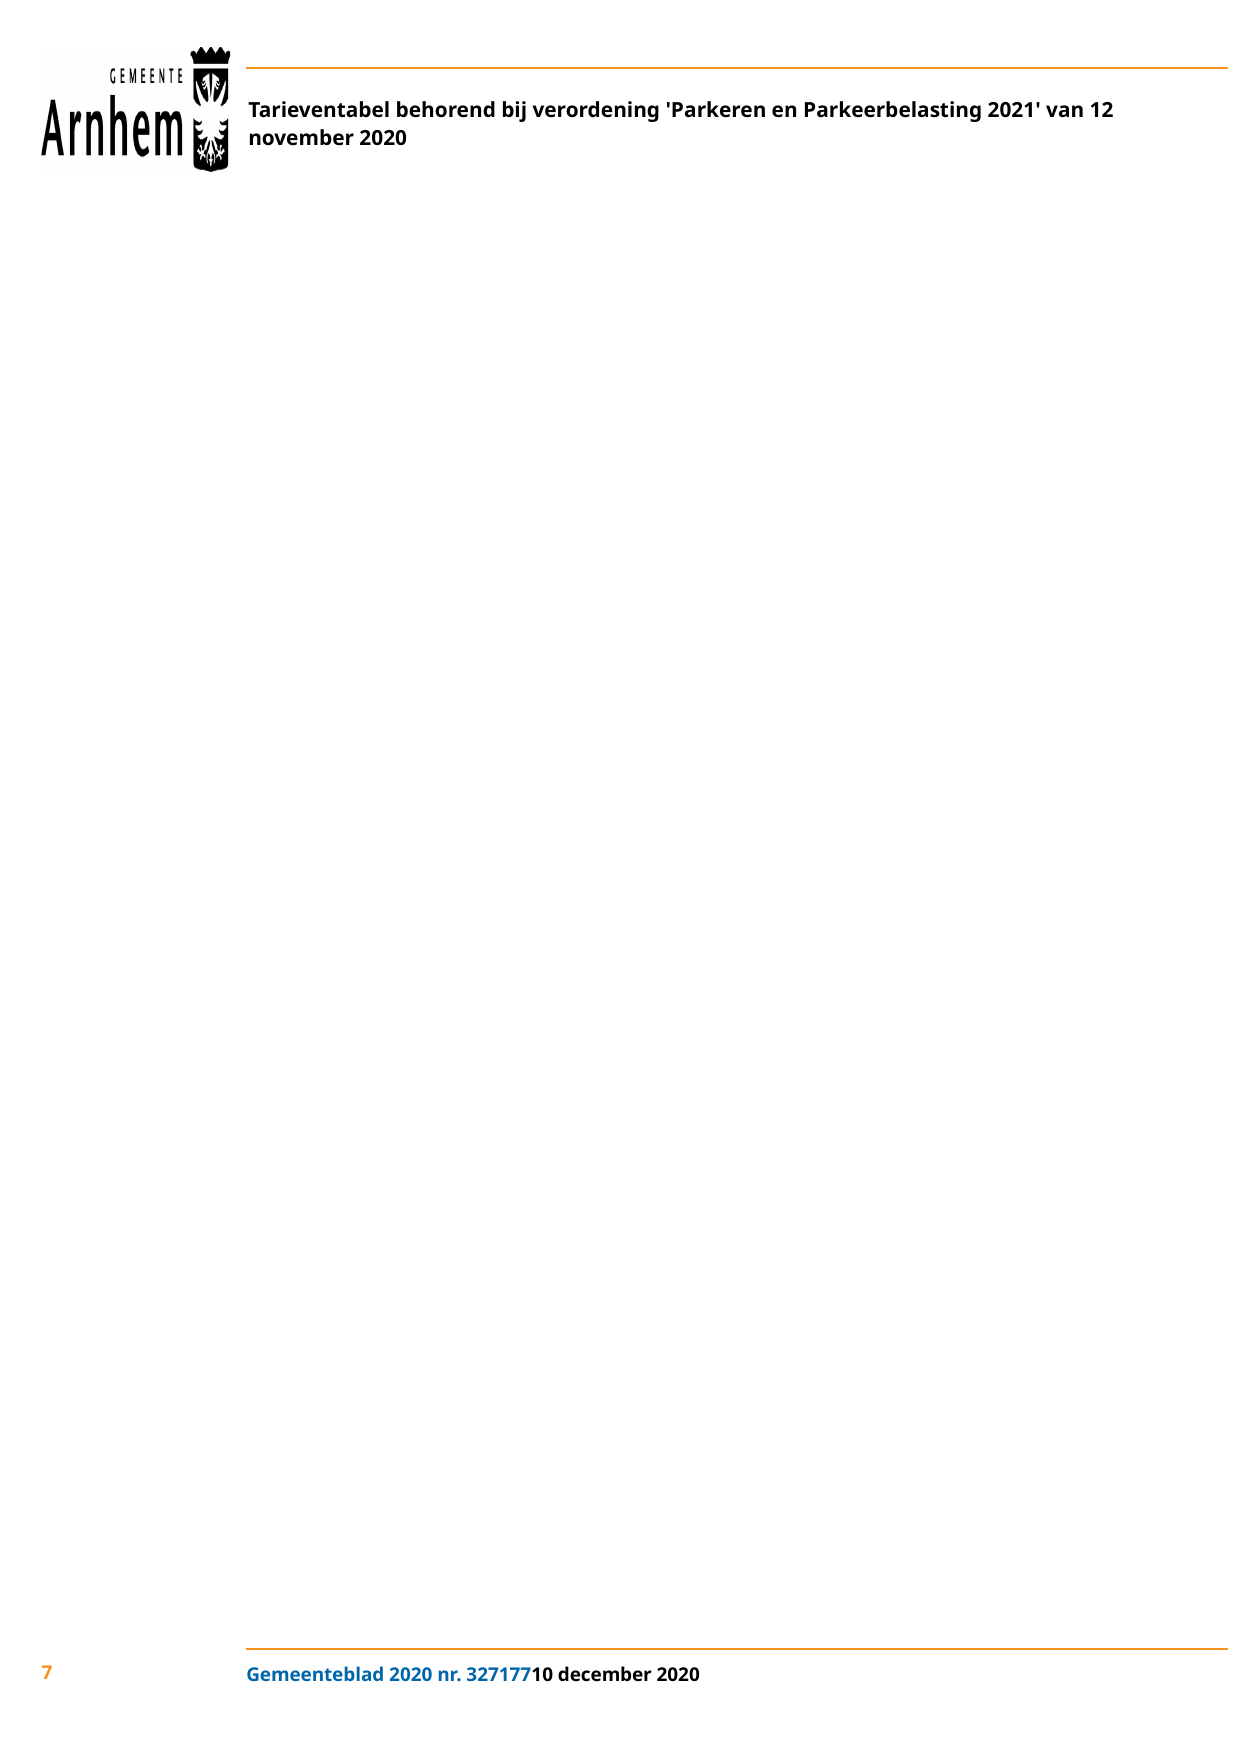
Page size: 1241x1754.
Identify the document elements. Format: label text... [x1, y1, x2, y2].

text Tarieventabel behorend bij verordening 'Parkeren en Parkeerbelasting 2021' van 12 november 2020 [248, 95, 1152, 152]
picture [41, 47, 231, 172]
